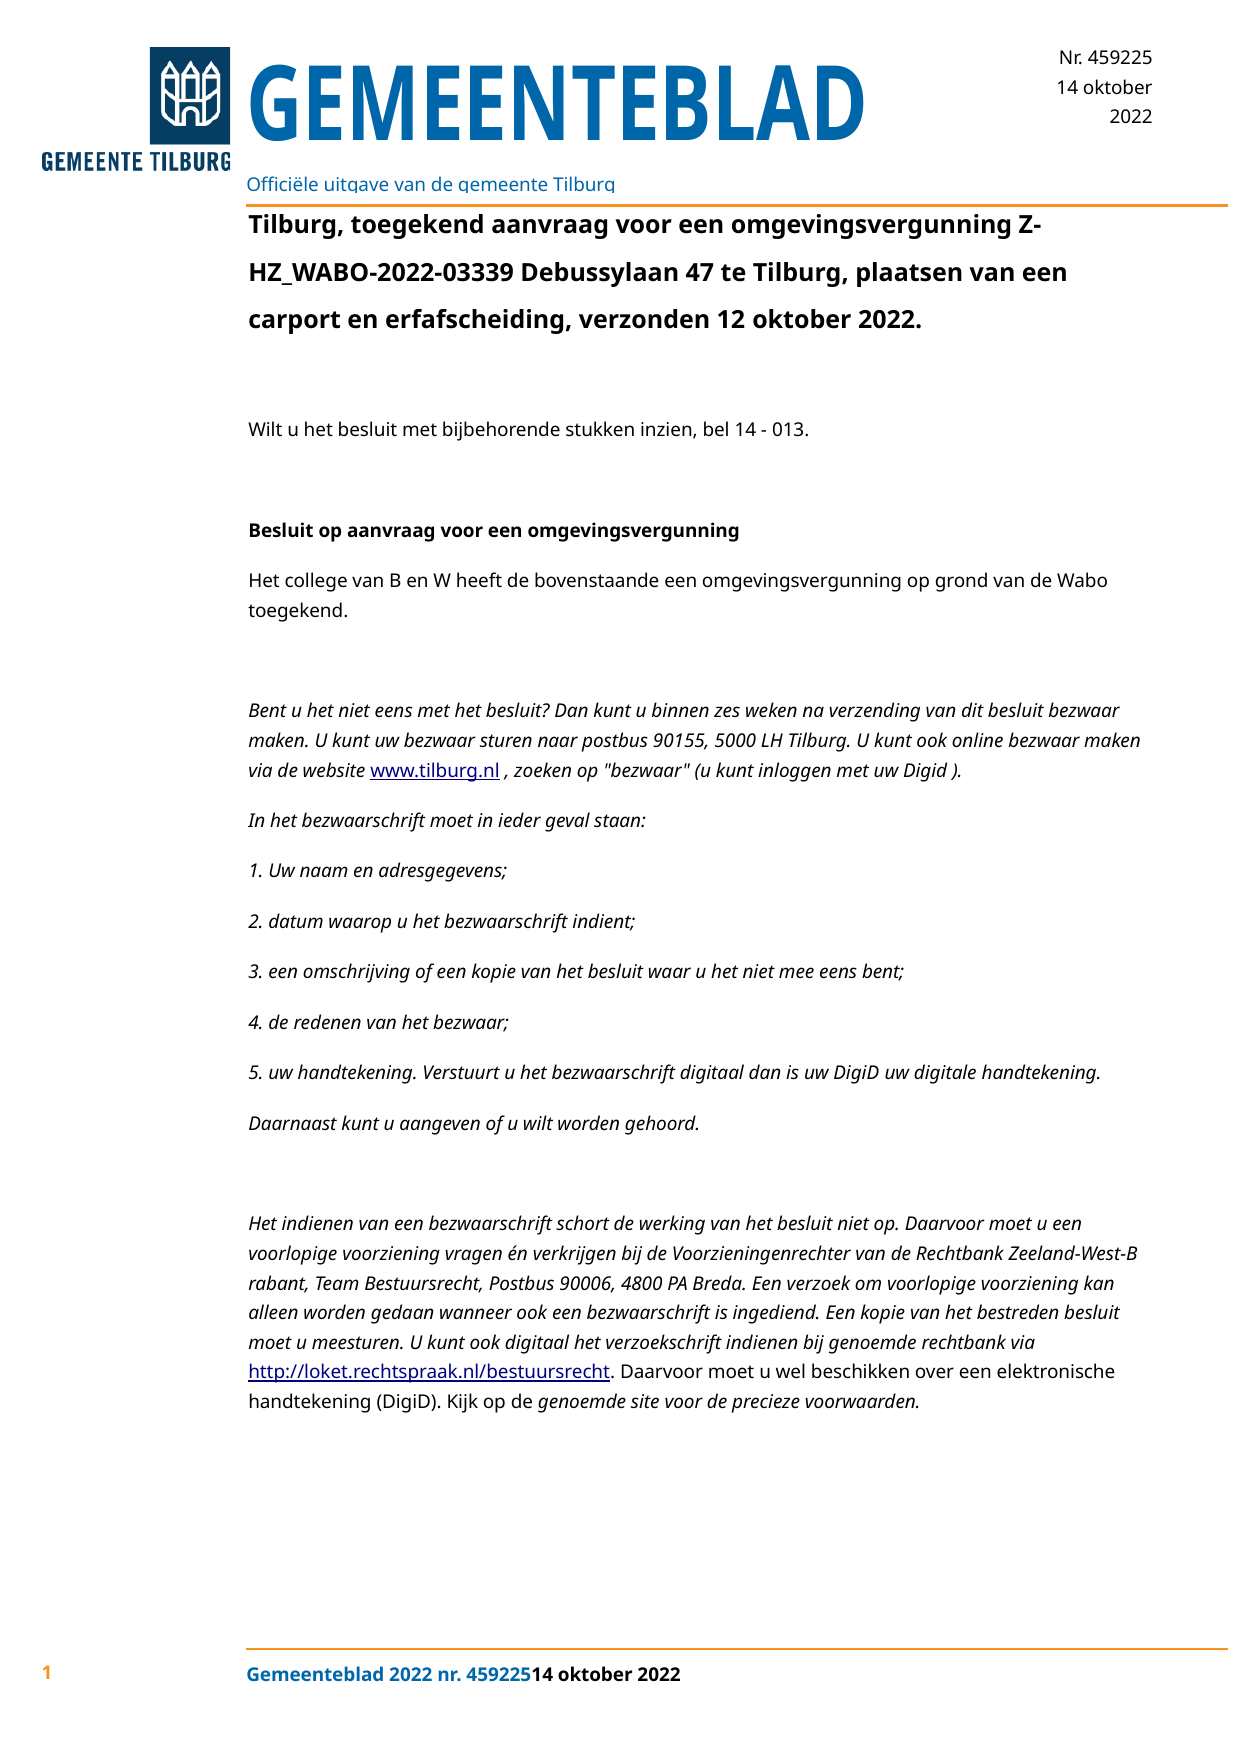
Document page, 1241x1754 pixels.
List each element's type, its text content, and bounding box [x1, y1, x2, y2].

picture [41, 47, 231, 172]
text 5. uw handtekening. Verstuurt u het bezwaarschrift digitaal dan is uw DigiD uw digitale handtekening. [248, 1059, 1152, 1085]
text In het bezwaarschrift moet in ieder geval staan: [248, 807, 1152, 833]
text Het indienen van een bezwaarschrift schort de werking van het besluit niet op. Daarvoor moet u een voorlopige voorziening vragen én verkrijgen bij de Voorzieningenrechter van de Rechtbank Zeeland-West-B rabant, Team Bestuursrecht, Postbus 90006, 4800 PA Breda. Een verzoek om voorlopige voorziening kan alleen worden gedaan wanneer ook een bezwaarschrift is ingediend. Een kopie van het bestreden besluit moet u meesturen. U kunt ook digitaal het verzoekschrift indienen bij genoemde rechtbank via http://loket.rechtspraak.nl/bestuursrecht. Daarvoor moet u wel beschikken over een elektronische handtekening (DigiD). Kijk op de genoemde site voor de precieze voorwaarden. [248, 1211, 1152, 1414]
text Het college van B en W heeft de bovenstaande een omgevingsvergunning op grond van de Wabo toegekend. [248, 567, 1152, 622]
text Besluit op aanvraag voor een omgevingsvergunning [248, 517, 1152, 542]
text 2. datum waarop u het bezwaarschrift indient; [248, 908, 1152, 934]
text Bent u het niet eens met het besluit? Dan kunt u binnen zes weken na verzending van dit besluit bezwaar maken. U kunt uw bezwaar sturen naar postbus 90155, 5000 LH Tilburg. U kunt ook online bezwaar maken via de website www.tilburg.nl , zoeken op "bezwaar" (u kunt inloggen met uw Digid ). [248, 698, 1152, 782]
text Tilburg, toegekend aanvraag voor een omgevingsvergunning Z-HZ_WABO-2022-03339 Debussylaan 47 te Tilburg, plaatsen van een carport en erfafscheiding, verzonden 12 oktober 2022. [248, 207, 1152, 336]
text Daarnaast kunt u aangeven of u wilt worden gehoord. [248, 1110, 1152, 1135]
text 1. Uw naam en adresgegevens; [248, 858, 1152, 883]
text 4. de redenen van het bezwaar; [248, 1009, 1152, 1034]
text 3. een omschrijving of een kopie van het besluit waar u het niet mee eens bent; [248, 958, 1152, 984]
text Wilt u het besluit met bijbehorende stukken inzien, bel 14 - 013. [248, 416, 1152, 442]
